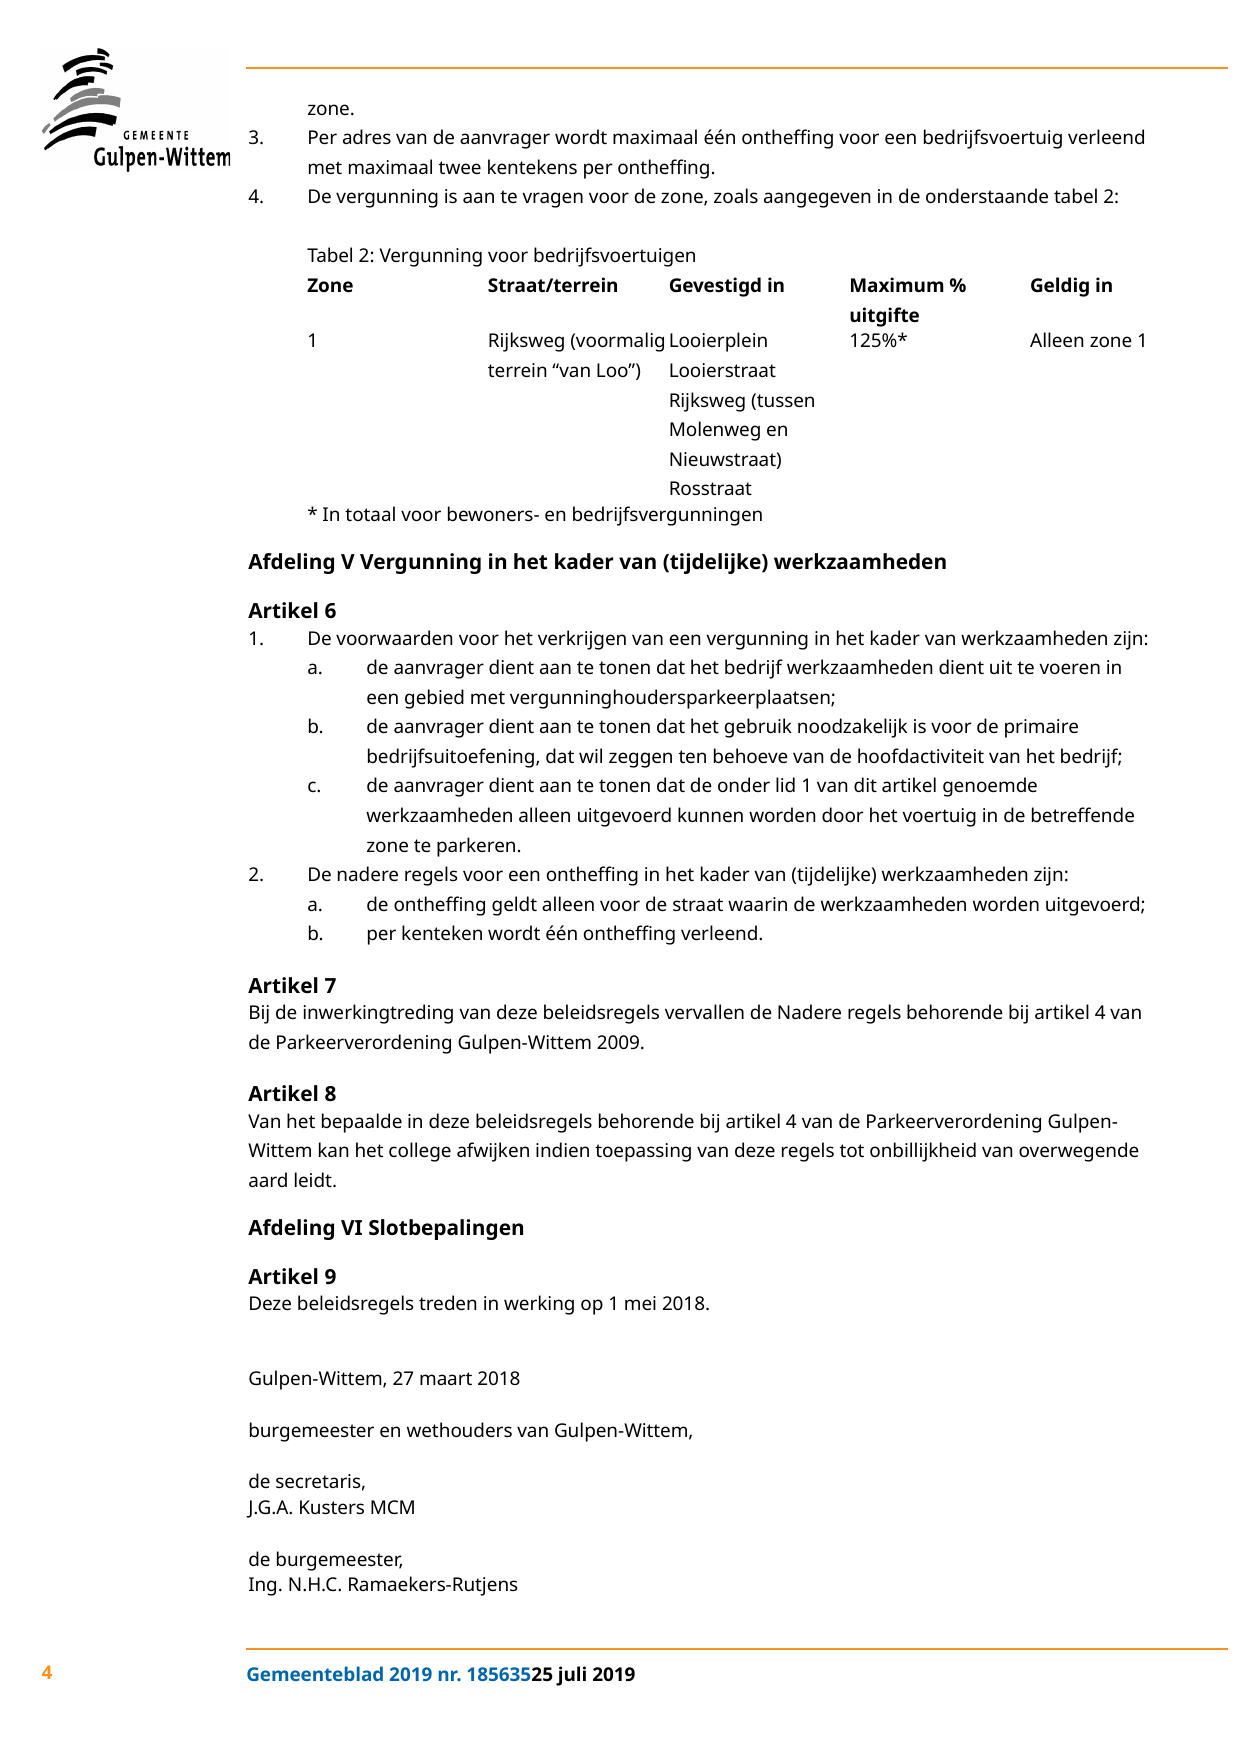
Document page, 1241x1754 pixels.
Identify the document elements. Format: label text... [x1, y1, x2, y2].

list zone. [248, 95, 1152, 121]
table_cell Looierplein Looierstraat Rijksweg (tussen Molenweg en Nieuwstraat) Rosstraat [669, 328, 849, 501]
text Bij de inwerkingtreding van deze beleidsregels vervallen de Nadere regels behorende bij artikel 4 van de Parkeerverordening Gulpen-Wittem 2009. [248, 999, 1152, 1055]
table_cell Rijksweg (voormalig terrein “van Loo”) [488, 328, 668, 501]
list de aanvrager dient aan te tonen dat de onder lid 1 van dit artikel genoemde werkzaamheden alleen uitgevoerd kunnen worden door het voertuig in de betreffende zone te parkeren. [307, 773, 1152, 858]
text Afdeling V Vergunning in het kader van (tijdelijke) werkzaamheden [248, 547, 1152, 576]
list Per adres van de aanvrager wordt maximaal één ontheffing voor een bedrijfsvoertuig verleend met maximaal twee kentekens per ontheffing. [248, 124, 1152, 180]
table_header Geldig in [1030, 273, 1211, 328]
table_header Straat/terrein [488, 273, 668, 328]
table_header Zone [307, 273, 488, 328]
text Artikel 6 [248, 596, 1152, 625]
text de burgemeester, [248, 1546, 1152, 1571]
text Van het bepaalde in deze beleidsregels behorende bij artikel 4 van de Parkeerverordening Gulpen-Wittem kan het college afwijken indien toepassing van deze regels tot onbillijkheid van overwegende aard leidt. [248, 1108, 1152, 1193]
list De nadere regels voor een ontheffing in het kader van (tijdelijke) werkzaamheden zijn: [248, 861, 1152, 887]
text Artikel 7 [248, 971, 1152, 999]
text Ing. N.H.C. Ramaekers-Rutjens [248, 1571, 1152, 1597]
table_header Maximum % uitgifte [849, 273, 1030, 328]
table_cell 125%* [849, 328, 1030, 501]
list De voorwaarden voor het verkrijgen van een vergunning in het kader van werkzaamheden zijn: [248, 625, 1152, 651]
text Afdeling VI Slotbepalingen [248, 1213, 1152, 1241]
list De vergunning is aan te vragen voor de zone, zoals aangegeven in de onderstaande tabel 2: [248, 183, 1152, 209]
text Artikel 9 [248, 1262, 1152, 1290]
text Deze beleidsregels treden in werking op 1 mei 2018. [248, 1290, 1152, 1316]
list Tabel 2: Vergunning voor bedrijfsvoertuigen [248, 243, 1152, 268]
text J.G.A. Kusters MCM [248, 1494, 1152, 1520]
list per kenteken wordt één ontheffing verleend. [307, 921, 1152, 946]
table_header Gevestigd in [669, 273, 849, 328]
text burgemeester en wethouders van Gulpen-Wittem, [248, 1417, 1152, 1443]
text Gulpen-Wittem, 27 maart 2018 [248, 1366, 1152, 1391]
table_cell Alleen zone 1 [1030, 328, 1211, 501]
list * In totaal voor bewoners- en bedrijfsvergunningen [248, 501, 1152, 527]
picture [41, 47, 231, 172]
list de aanvrager dient aan te tonen dat het bedrijf werkzaamheden dient uit te voeren in een gebied met vergunninghoudersparkeerplaatsen; [307, 654, 1152, 710]
table_cell 1 [307, 328, 488, 501]
list de aanvrager dient aan te tonen dat het gebruik noodzakelijk is voor de primaire bedrijfsuitoefening, dat wil zeggen ten behoeve van de hoofdactiviteit van het bedrijf; [307, 713, 1152, 769]
text Artikel 8 [248, 1079, 1152, 1108]
list de ontheffing geldt alleen voor de straat waarin de werkzaamheden worden uitgevoerd; [307, 891, 1152, 917]
text de secretaris, [248, 1468, 1152, 1494]
